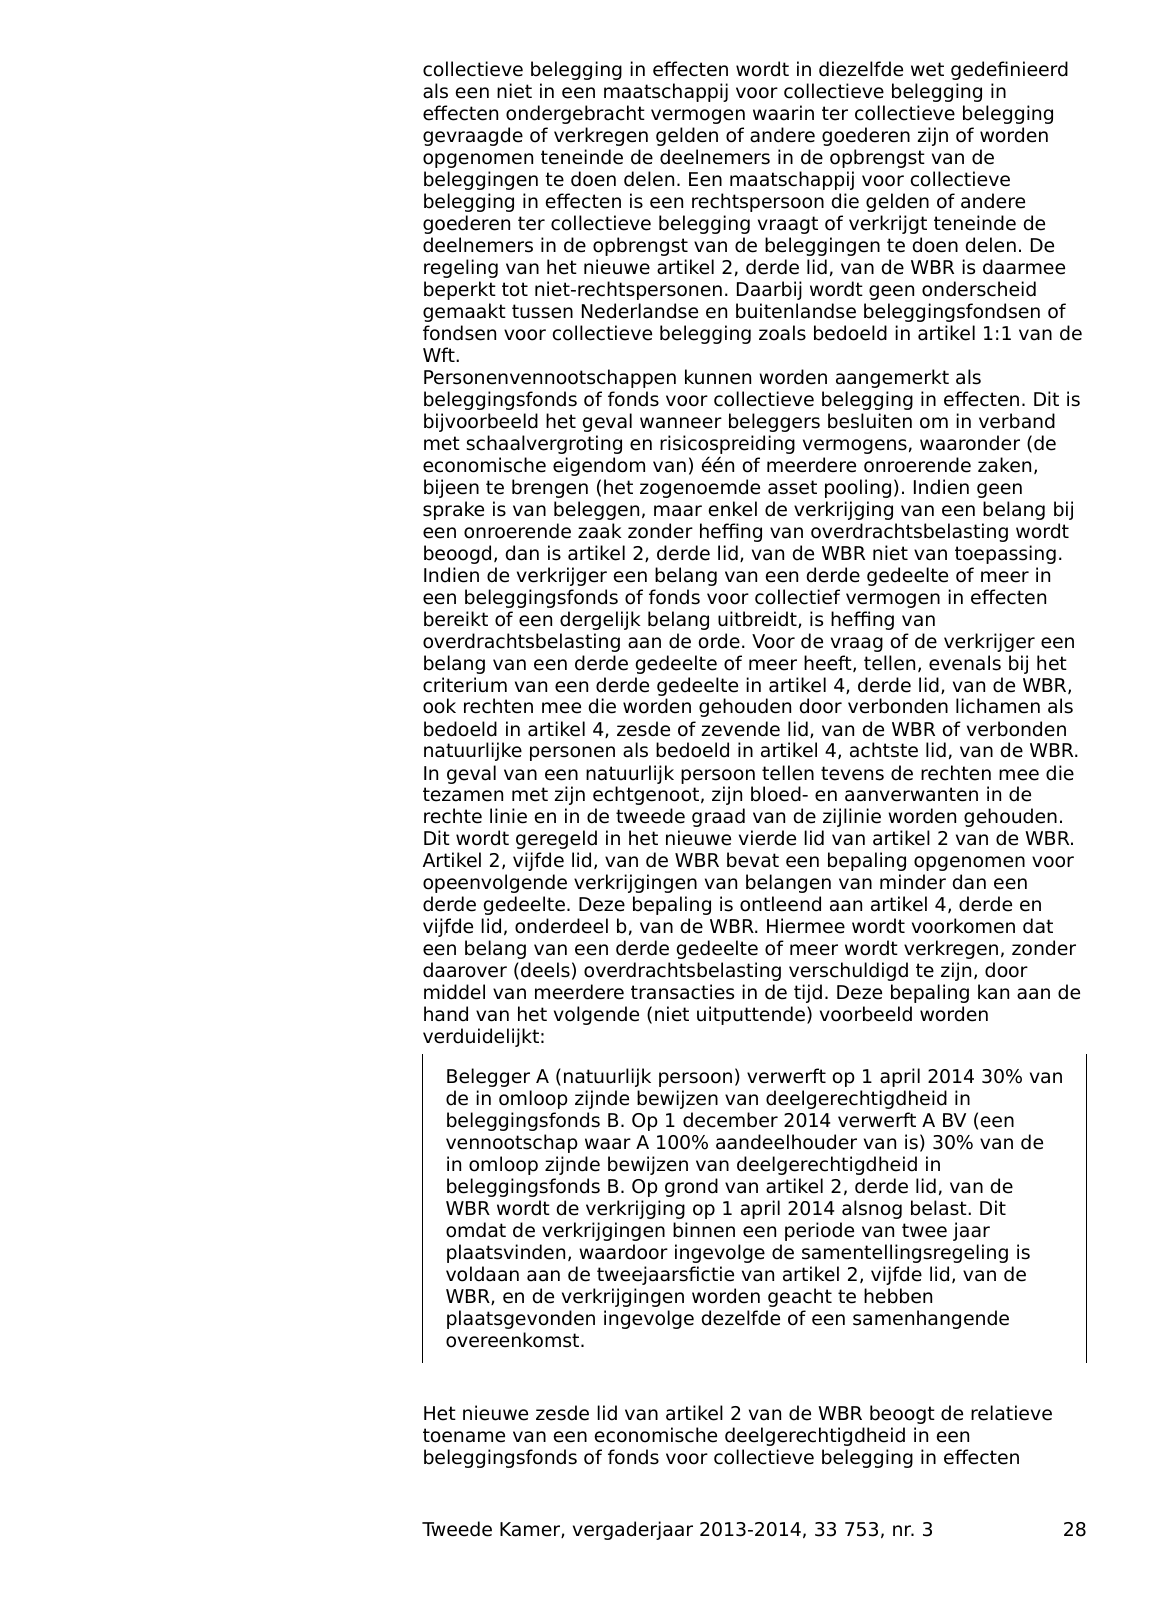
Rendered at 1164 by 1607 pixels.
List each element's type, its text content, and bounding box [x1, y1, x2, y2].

text Het nieuwe zesde lid van artikel 2 van de WBR beoogt de relatieve toename van een economische deelgerechtigdheid in een beleggingsfonds of fonds voor collectieve belegging in effecten [422, 1403, 1087, 1469]
table_header Belegger A (natuurlijk persoon) verwerft op 1 april 2014 30% van de in omloop zijnde bewijzen van deelgerechtigdheid in beleggingsfonds B. Op 1 december 2014 verwerft A BV (een vennootschap waar A 100% aandeelhouder van is) 30% van de in omloop zijnde bewijzen van deelgerechtigdheid in beleggingsfonds B. Op grond van artikel 2, derde lid, van de WBR wordt de verkrijging op 1 april 2014 alsnog belast. Dit omdat de verkrijgingen binnen een periode van twee jaar plaatsvinden, waardoor ingevolge de samentellingsregeling is voldaan aan de tweejaarsfictie van artikel 2, vijfde lid, van de WBR, en de verkrijgingen worden geacht te hebben plaatsgevonden ingevolge dezelfde of een samenhangende overeenkomst. [423, 1054, 1086, 1363]
text Personenvennootschappen kunnen worden aangemerkt als beleggingsfonds of fonds voor collectieve belegging in effecten. Dit is bijvoorbeeld het geval wanneer beleggers besluiten om in verband met schaalvergroting en risicospreiding vermogens, waaronder (de economische eigendom van) één of meerdere onroerende zaken, bijeen te brengen (het zogenoemde asset pooling). Indien geen sprake is van beleggen, maar enkel de verkrijging van een belang bij een onroerende zaak zonder heffing van overdrachtsbelasting wordt beoogd, dan is artikel 2, derde lid, van de WBR niet van toepassing. [422, 367, 1087, 564]
text Indien de verkrijger een belang van een derde gedeelte of meer in een beleggingsfonds of fonds voor collectief vermogen in effecten bereikt of een dergelijk belang uitbreidt, is heffing van overdrachtsbelasting aan de orde. Voor de vraag of de verkrijger een belang van een derde gedeelte of meer heeft, tellen, evenals bij het criterium van een derde gedeelte in artikel 4, derde lid, van de WBR, ook rechten mee die worden gehouden door verbonden lichamen als bedoeld in artikel 4, zesde of zevende lid, van de WBR of verbonden natuurlijke personen als bedoeld in artikel 4, achtste lid, van de WBR. In geval van een natuurlijk persoon tellen tevens de rechten mee die tezamen met zijn echtgenoot, zijn bloed- en aanverwanten in de rechte linie en in de tweede graad van de zijlinie worden gehouden. Dit wordt geregeld in het nieuwe vierde lid van artikel 2 van de WBR. Artikel 2, vijfde lid, van de WBR bevat een bepaling opgenomen voor opeenvolgende verkrijgingen van belangen van minder dan een derde gedeelte. Deze bepaling is ontleend aan artikel 4, derde en vijfde lid, onderdeel b, van de WBR. Hiermee wordt voorkomen dat een belang van een derde gedeelte of meer wordt verkregen, zonder daarover (deels) overdrachtsbelasting verschuldigd te zijn, door middel van meerdere transacties in de tijd. Deze bepaling kan aan de hand van het volgende (niet uitputtende) voorbeeld worden verduidelijkt: [422, 564, 1087, 1048]
text collectieve belegging in effecten wordt in diezelfde wet gedefinieerd als een niet in een maatschappij voor collectieve belegging in effecten ondergebracht vermogen waarin ter collectieve belegging gevraagde of verkregen gelden of andere goederen zijn of worden opgenomen teneinde de deelnemers in de opbrengst van de beleggingen te doen delen. Een maatschappij voor collectieve belegging in effecten is een rechtspersoon die gelden of andere goederen ter collectieve belegging vraagt of verkrijgt teneinde de deelnemers in de opbrengst van de beleggingen te doen delen. De regeling van het nieuwe artikel 2, derde lid, van de WBR is daarmee beperkt tot niet-rechtspersonen. Daarbij wordt geen onderscheid gemaakt tussen Nederlandse en buitenlandse beleggingsfondsen of fondsen voor collectieve belegging zoals bedoeld in artikel 1:1 van de Wft. [422, 59, 1087, 367]
